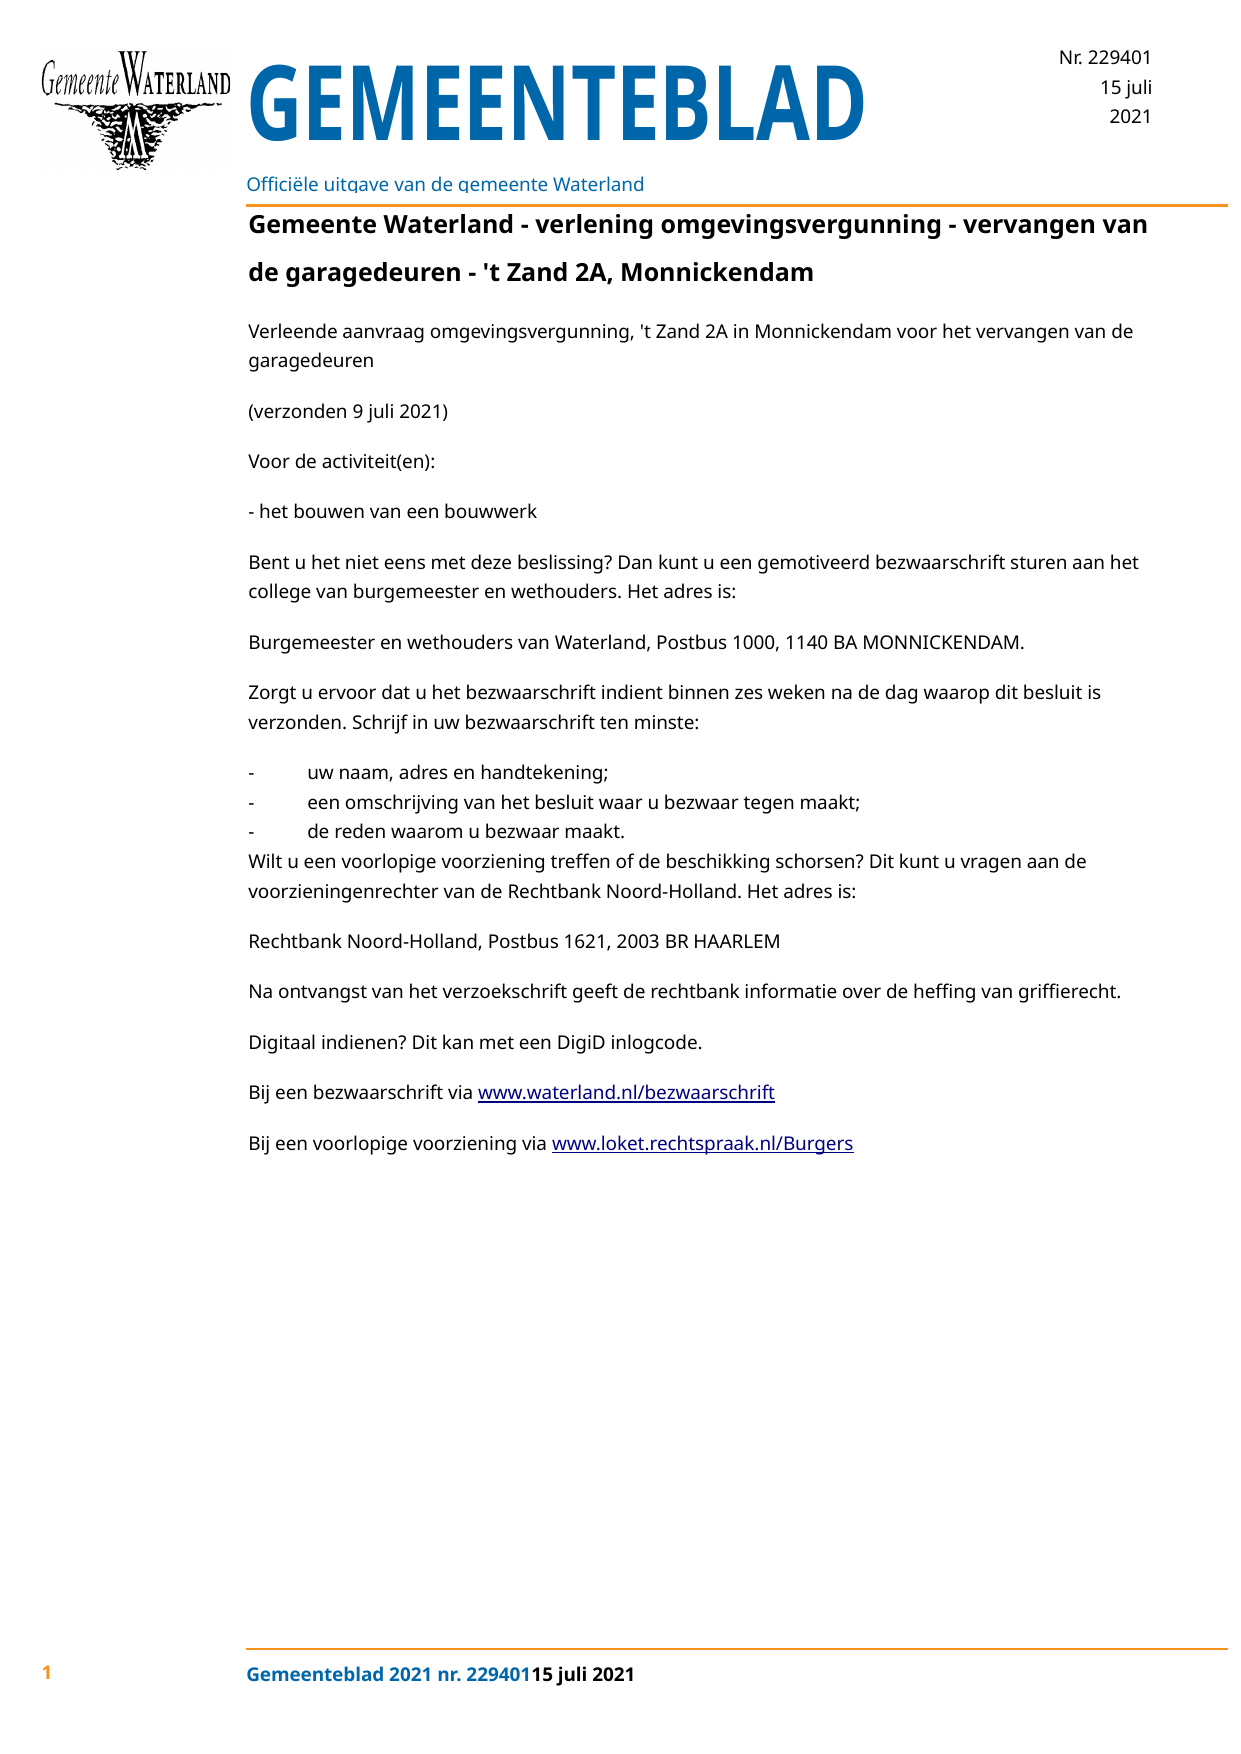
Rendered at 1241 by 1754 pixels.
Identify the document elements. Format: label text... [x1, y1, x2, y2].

text Verleende aanvraag omgevingsvergunning, 't Zand 2A in Monnickendam voor het vervangen van de garagedeuren [248, 318, 1152, 373]
text Wilt u een voorlopige voorziening treffen of de beschikking schorsen? Dit kunt u vragen aan de voorzieningenrechter van de Rechtbank Noord-Holland. Het adres is: [248, 848, 1152, 904]
text (verzonden 9 juli 2021) [248, 398, 1152, 424]
text Na ontvangst van het verzoekschrift geeft de rechtbank informatie over de heffing van griffierecht. [248, 979, 1152, 1004]
text Zorgt u ervoor dat u het bezwaarschrift indient binnen zes weken na de dag waarop dit besluit is verzonden. Schrijf in uw bezwaarschrift ten minste: [248, 679, 1152, 735]
list uw naam, adres en handtekening; [248, 759, 1152, 785]
list een omschrijving van het besluit waar u bezwaar tegen maakt; [248, 789, 1152, 815]
text Burgemeester en wethouders van Waterland, Postbus 1000, 1140 BA MONNICKENDAM. [248, 629, 1152, 655]
text Bij een bezwaarschrift via www.waterland.nl/bezwaarschrift [248, 1079, 1152, 1105]
text Rechtbank Noord-Holland, Postbus 1621, 2003 BR HAARLEM [248, 928, 1152, 954]
text Bent u het niet eens met deze beslissing? Dan kunt u een gemotiveerd bezwaarschrift sturen aan het college van burgemeester en wethouders. Het adres is: [248, 549, 1152, 604]
text Gemeente Waterland - verlening omgevingsvergunning - vervangen van de garagedeuren - 't Zand 2A, Monnickendam [248, 207, 1152, 288]
picture [41, 47, 231, 172]
text Digitaal indienen? Dit kan met een DigiD inlogcode. [248, 1029, 1152, 1055]
text Bij een voorlopige voorziening via www.loket.rechtspraak.nl/Burgers [248, 1130, 1152, 1156]
text Voor de activiteit(en): [248, 448, 1152, 474]
list de reden waarom u bezwaar maakt. [248, 819, 1152, 844]
text - het bouwen van een bouwwerk [248, 499, 1152, 524]
